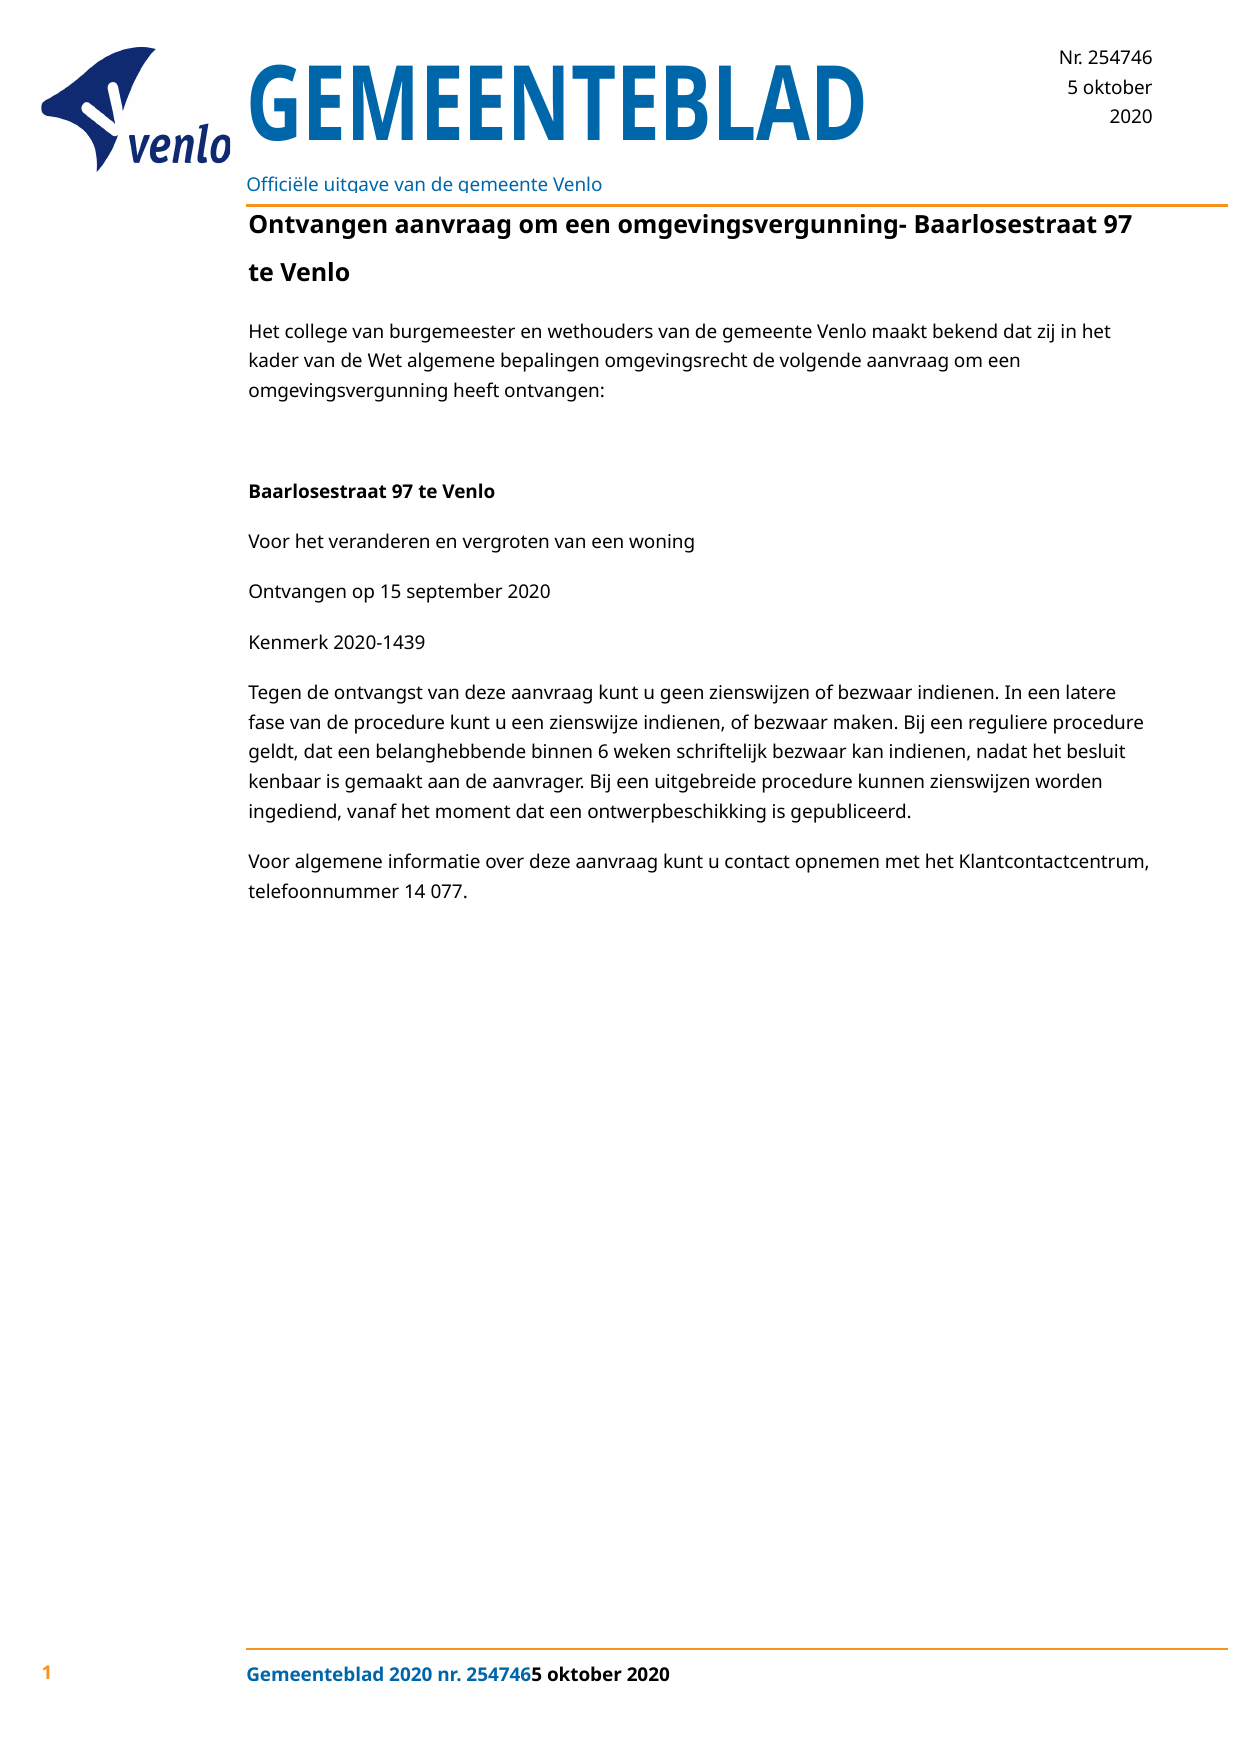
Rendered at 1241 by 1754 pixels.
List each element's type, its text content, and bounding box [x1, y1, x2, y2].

text Voor algemene informatie over deze aanvraag kunt u contact opnemen met het Klantcontactcentrum, telefoonnummer 14 077. [248, 848, 1152, 904]
text Voor het veranderen en vergroten van een woning [248, 528, 1152, 554]
text Ontvangen op 15 september 2020 [248, 579, 1152, 604]
text Ontvangen aanvraag om een omgevingsvergunning- Baarlosestraat 97 te Venlo [248, 207, 1152, 288]
text Baarlosestraat 97 te Venlo [248, 478, 1152, 504]
picture [41, 47, 231, 172]
text Kenmerk 2020-1439 [248, 629, 1152, 655]
text Het college van burgemeester en wethouders van de gemeente Venlo maakt bekend dat zij in het kader van de Wet algemene bepalingen omgevingsrecht de volgende aanvraag om een omgevingsvergunning heeft ontvangen: [248, 318, 1152, 403]
text Tegen de ontvangst van deze aanvraag kunt u geen zienswijzen of bezwaar indienen. In een latere fase van de procedure kunt u een zienswijze indienen, of bezwaar maken. Bij een reguliere procedure geldt, dat een belanghebbende binnen 6 weken schriftelijk bezwaar kan indienen, nadat het besluit kenbaar is gemaakt aan de aanvrager. Bij een uitgebreide procedure kunnen zienswijzen worden ingediend, vanaf het moment dat een ontwerpbeschikking is gepubliceerd. [248, 679, 1152, 824]
